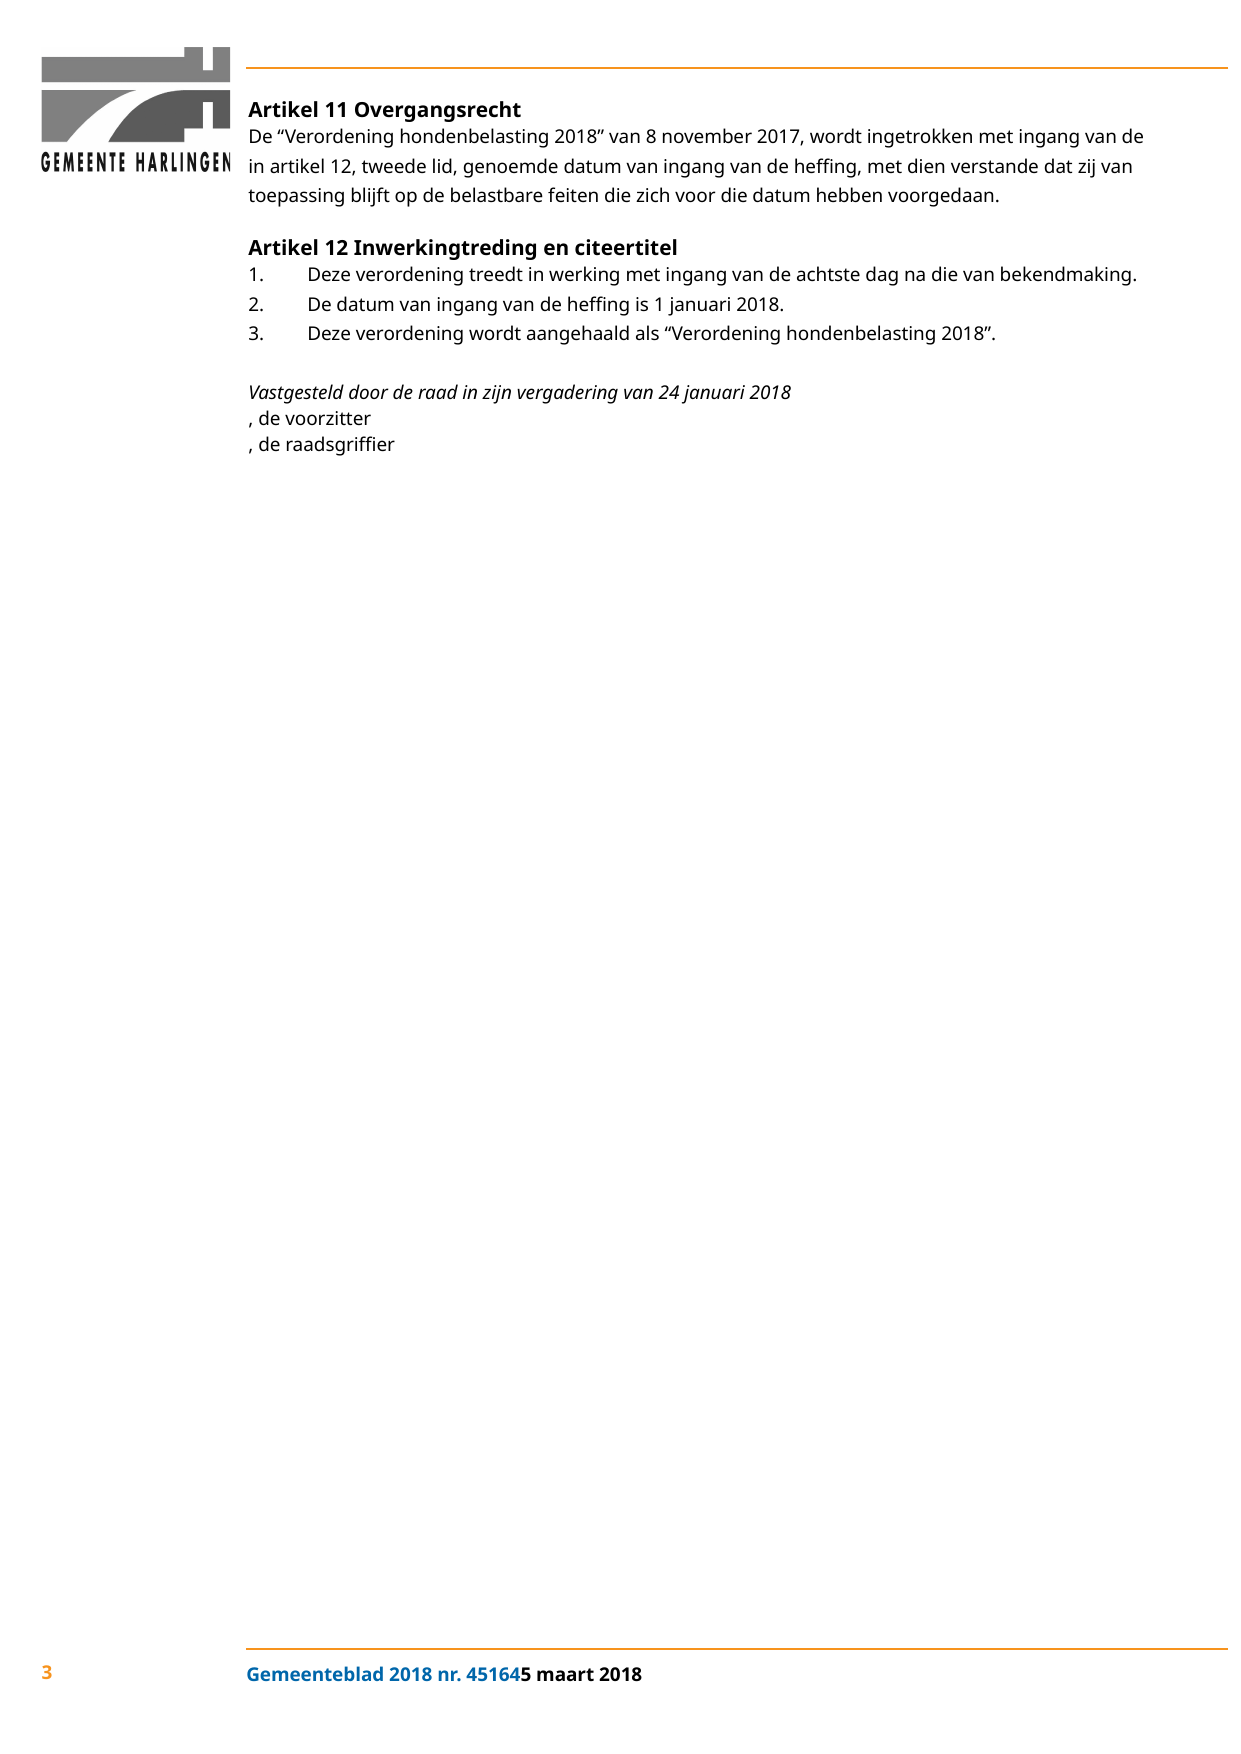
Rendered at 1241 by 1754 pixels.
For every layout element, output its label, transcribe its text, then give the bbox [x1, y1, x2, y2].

text , de raadsgriffier [248, 431, 1152, 457]
text , de voorzitter [248, 405, 1152, 431]
list Deze verordening treedt in werking met ingang van de achtste dag na die van bekendmaking. [248, 261, 1152, 287]
picture [41, 47, 231, 172]
text Vastgesteld door de raad in zijn vergadering van 24 januari 2018 [248, 379, 1152, 405]
text Artikel 12 Inwerkingtreding en citeertitel [248, 233, 1152, 261]
text Artikel 11 Overgangsrecht [248, 95, 1152, 123]
text De “Verordening hondenbelasting 2018” van 8 november 2017, wordt ingetrokken met ingang van de in artikel 12, tweede lid, genoemde datum van ingang van de heffing, met dien verstande dat zij van toepassing blijft op de belastbare feiten die zich voor die datum hebben voorgedaan. [248, 123, 1152, 208]
list Deze verordening wordt aangehaald als “Verordening hondenbelasting 2018”. [248, 320, 1152, 346]
list De datum van ingang van de heffing is 1 januari 2018. [248, 291, 1152, 317]
